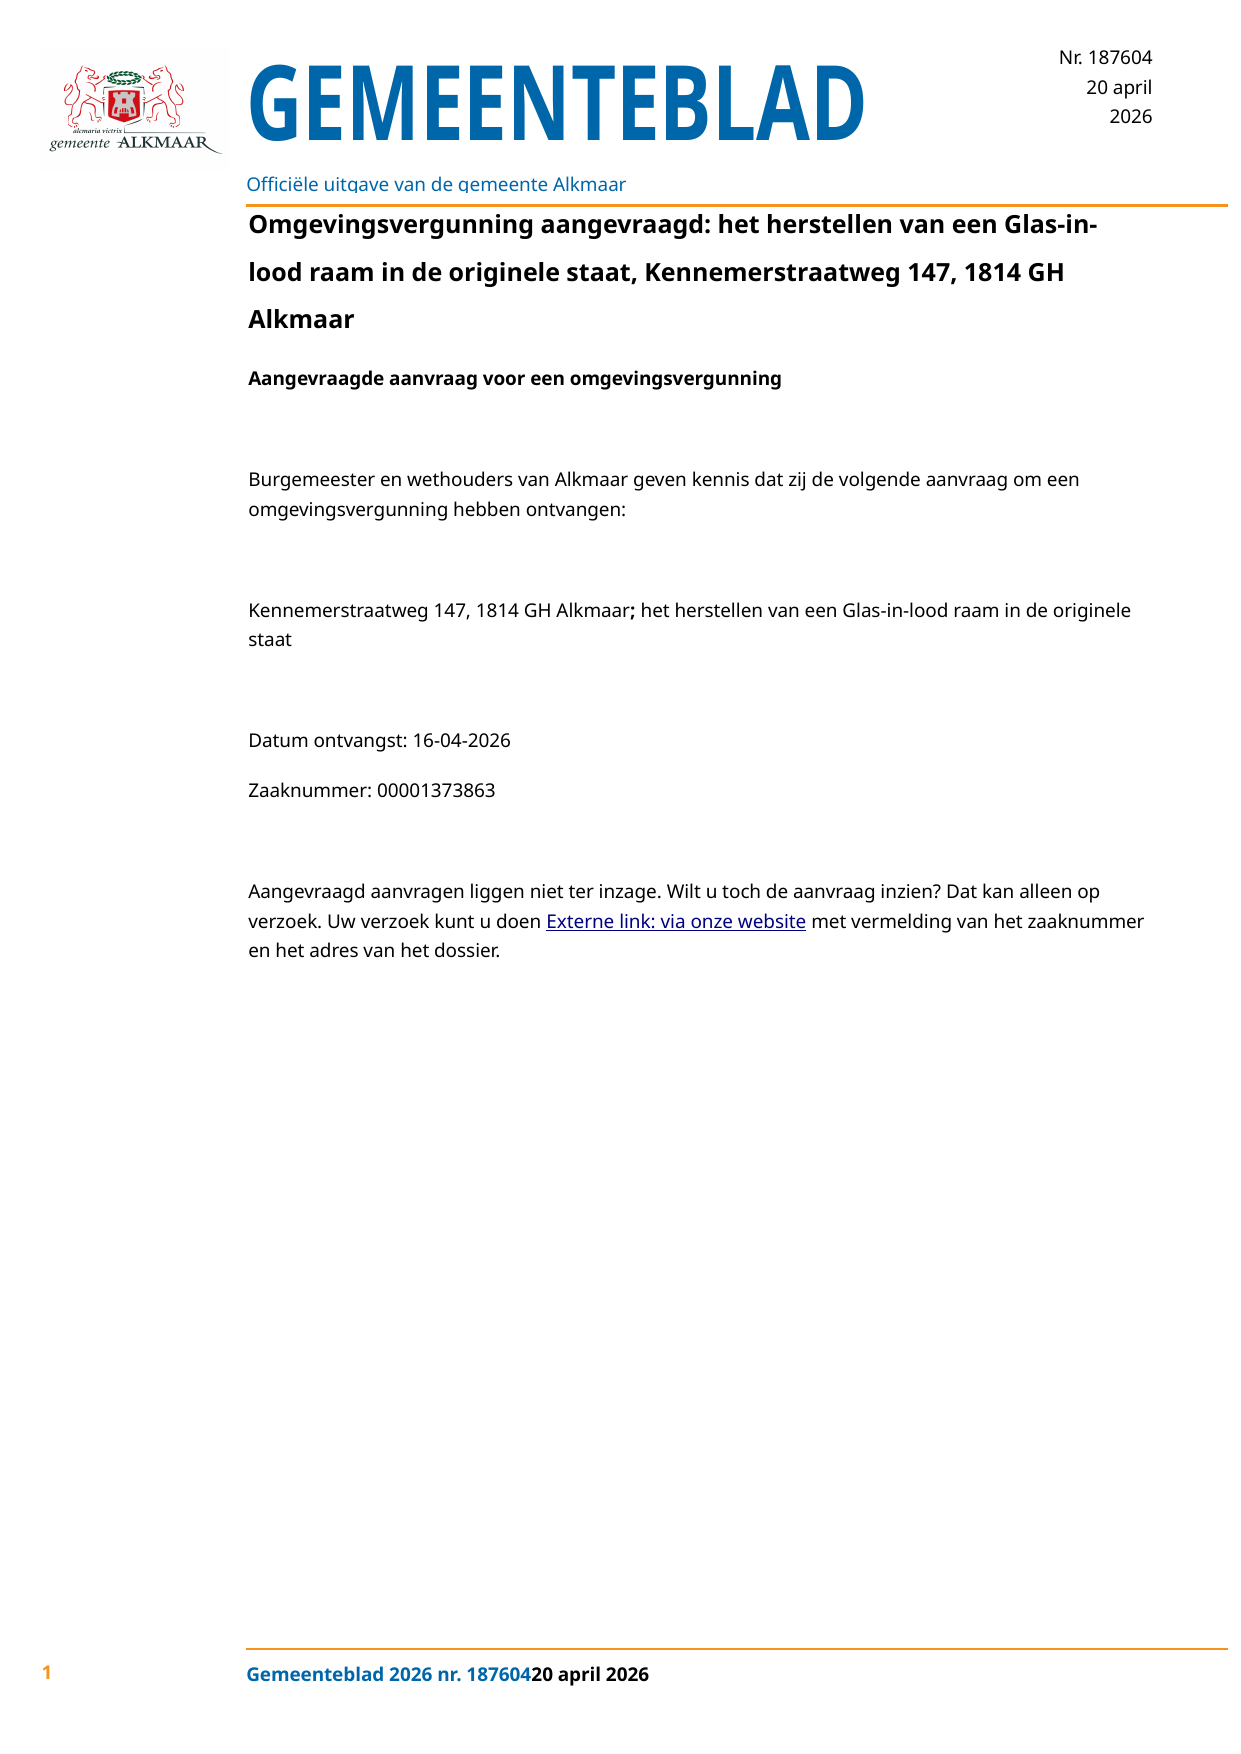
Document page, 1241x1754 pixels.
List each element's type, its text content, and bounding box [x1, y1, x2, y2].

text Omgevingsvergunning aangevraagd: het herstellen van een Glas-in-lood raam in de originele staat, Kennemerstraatweg 147, 1814 GH Alkmaar [248, 207, 1152, 336]
text Aangevraagde aanvraag voor een omgevingsvergunning [248, 366, 1152, 391]
text Kennemerstraatweg 147, 1814 GH Alkmaar; het herstellen van een Glas-in-lood raam in de originele staat [248, 597, 1152, 652]
text Datum ontvangst: 16-04-2026 [248, 727, 1152, 753]
text Zaaknummer: 00001373863 [248, 778, 1152, 803]
text Aangevraagd aanvragen liggen niet ter inzage. Wilt u toch de aanvraag inzien? Dat kan alleen op verzoek. Uw verzoek kunt u doen Externe link: via onze website met vermelding van het zaaknummer en het adres van het dossier. [248, 878, 1152, 963]
picture [41, 47, 231, 172]
text Burgemeester en wethouders van Alkmaar geven kennis dat zij de volgende aanvraag om een omgevingsvergunning hebben ontvangen: [248, 466, 1152, 522]
